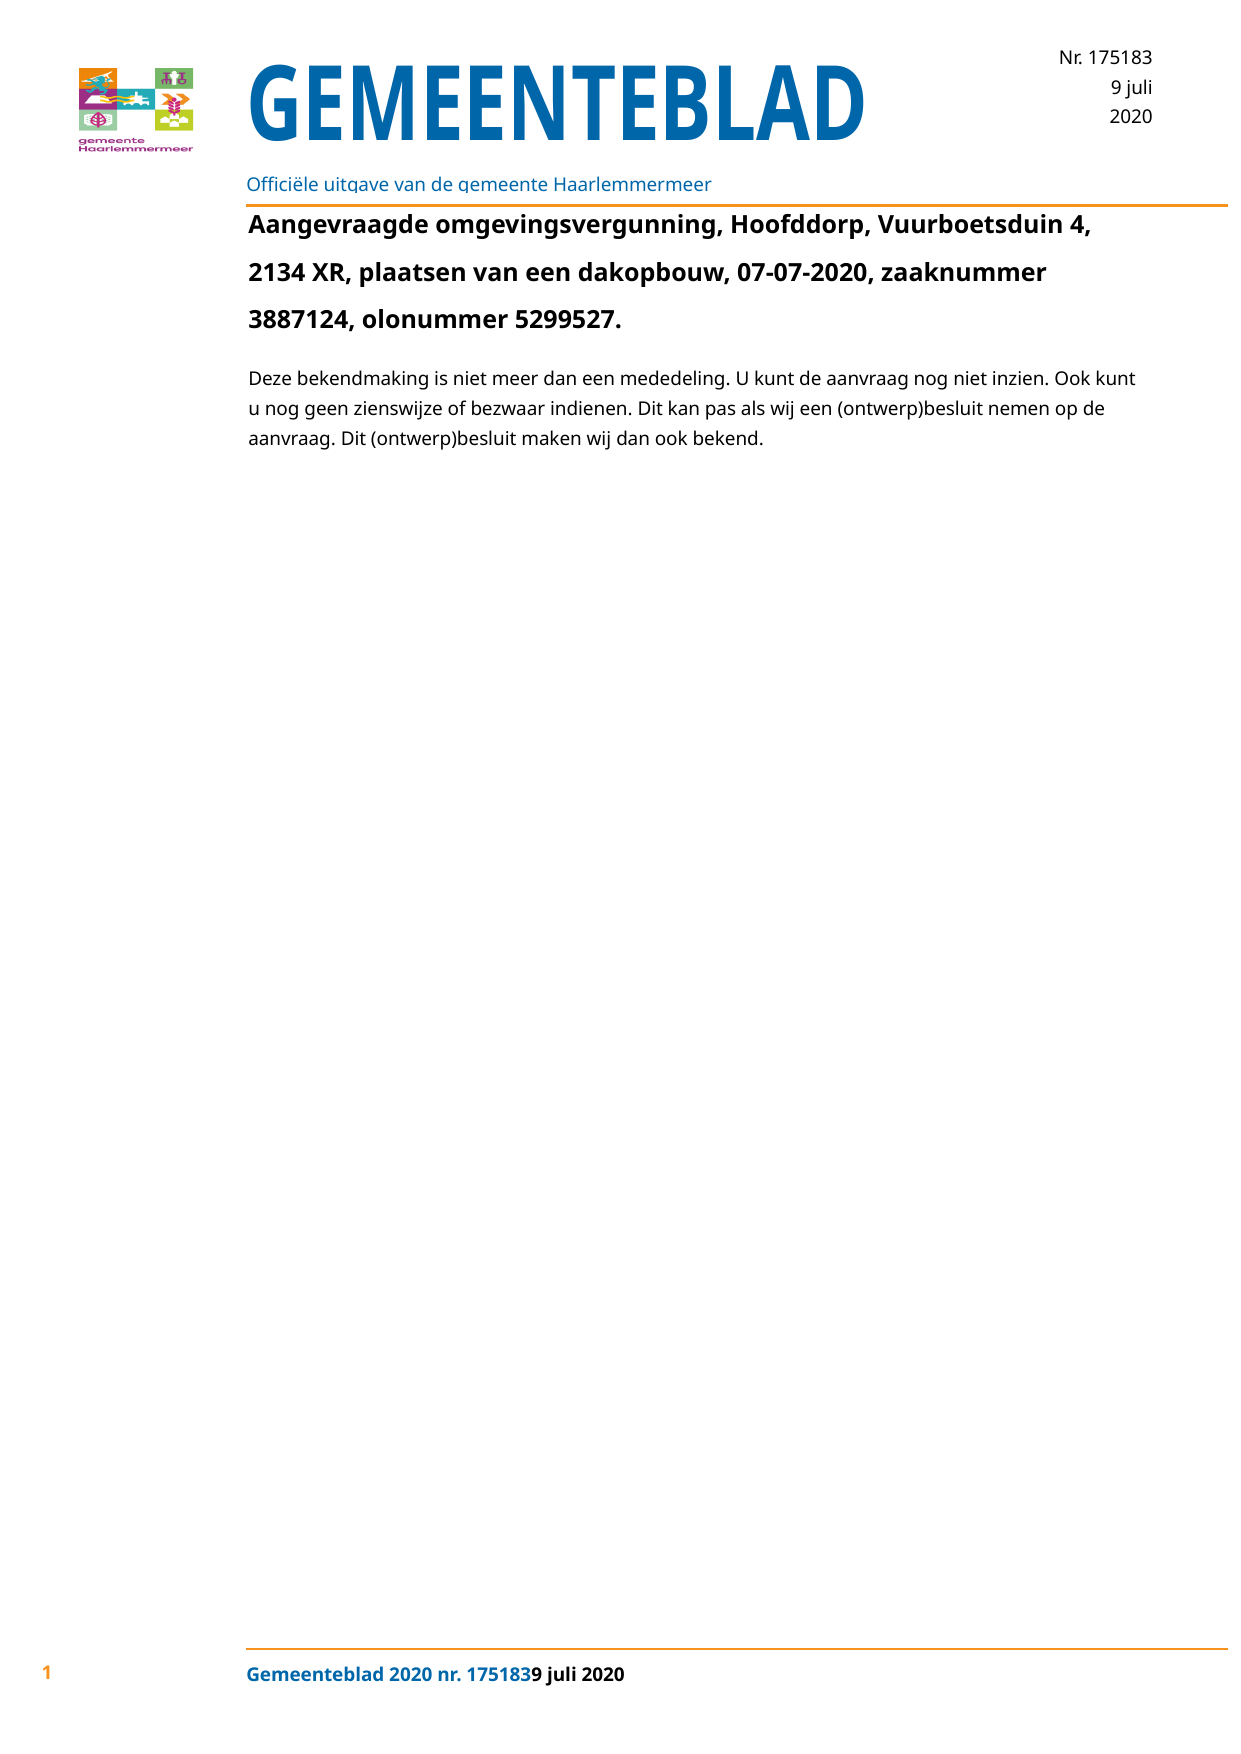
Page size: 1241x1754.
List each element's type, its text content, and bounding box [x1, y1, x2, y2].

text Aangevraagde omgevingsvergunning, Hoofddorp, Vuurboetsduin 4, 2134 XR, plaatsen van een dakopbouw, 07-07-2020, zaaknummer 3887124, olonummer 5299527. [248, 207, 1152, 336]
text Deze bekendmaking is niet meer dan een mededeling. U kunt de aanvraag nog niet inzien. Ook kunt u nog geen zienswijze of bezwaar indienen. Dit kan pas als wij een (ontwerp)besluit nemen op de aanvraag. Dit (ontwerp)besluit maken wij dan ook bekend. [248, 366, 1152, 450]
picture [41, 47, 231, 172]
